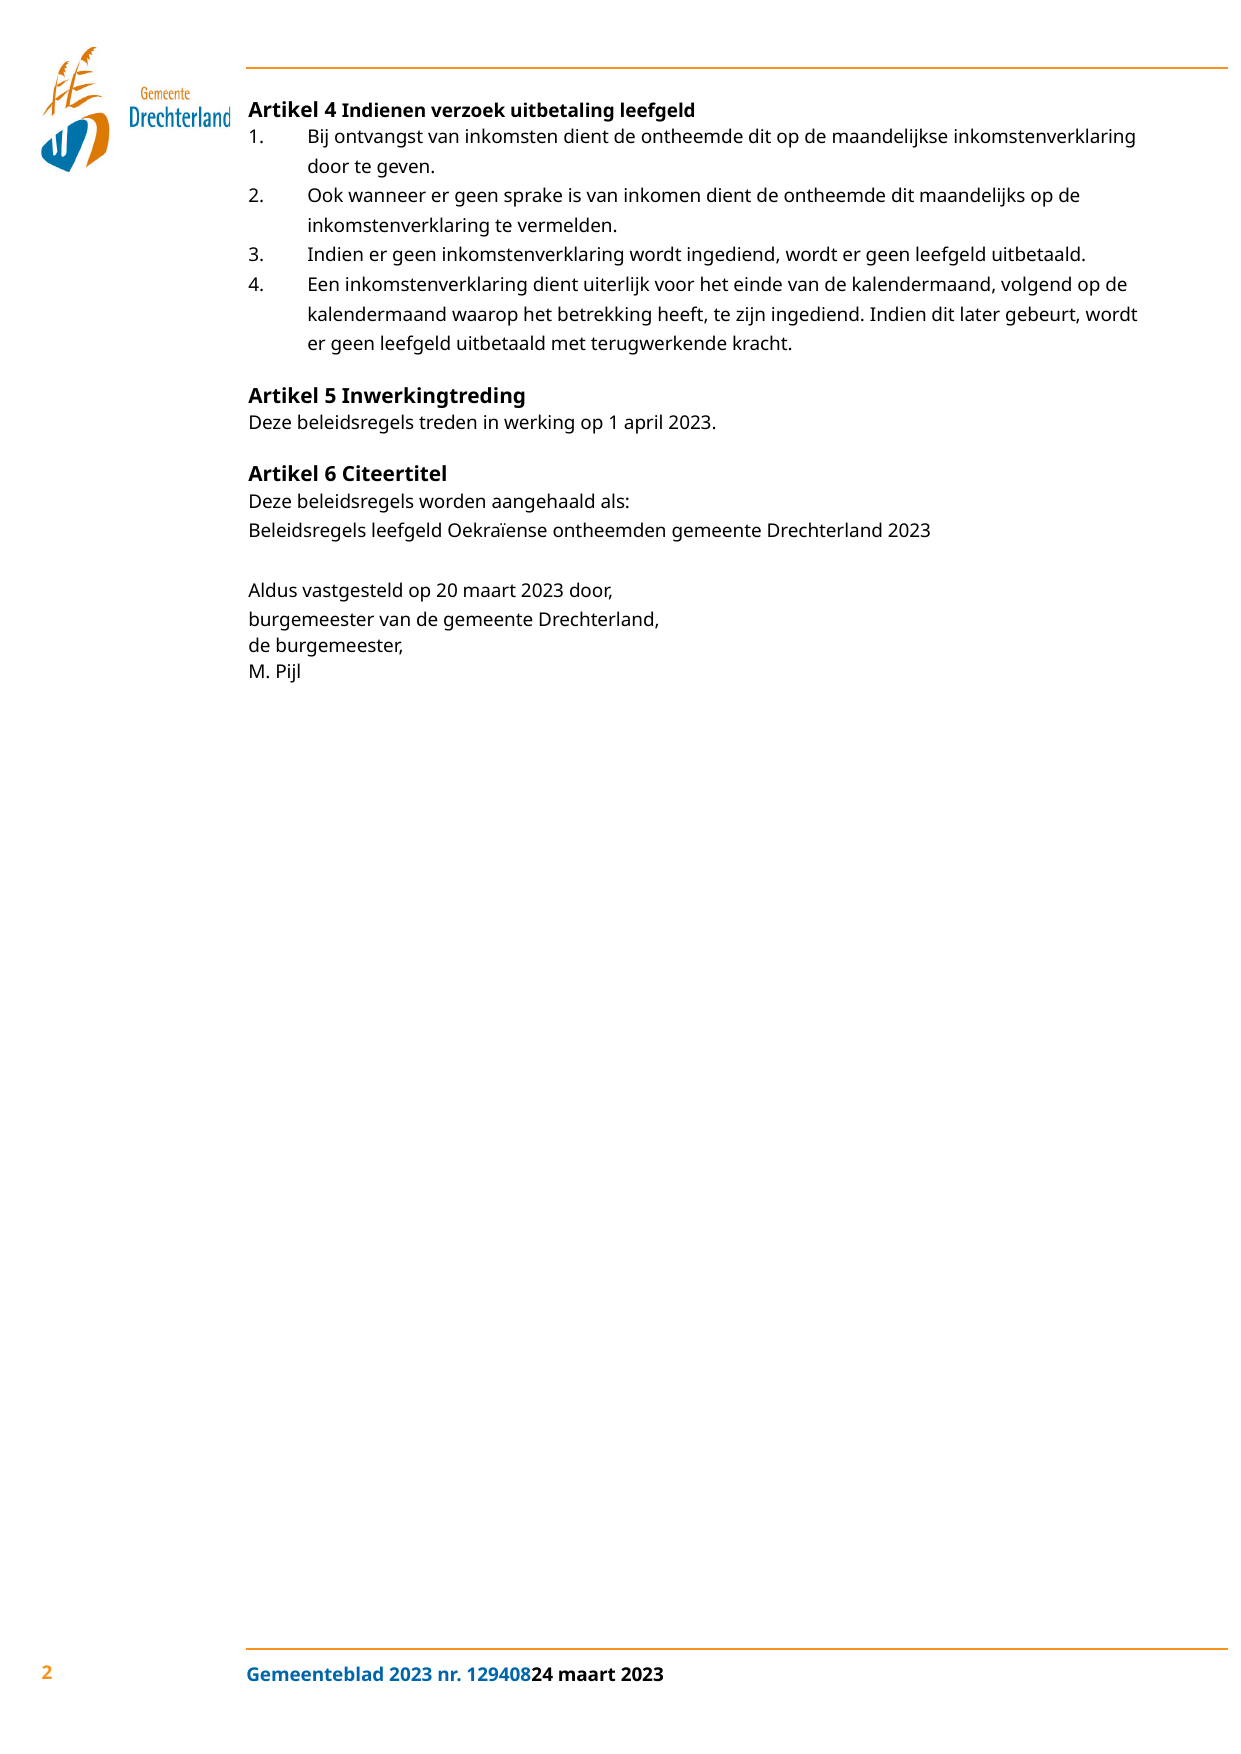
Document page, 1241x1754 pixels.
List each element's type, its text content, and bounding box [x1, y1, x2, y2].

picture [41, 47, 231, 172]
text Artikel 5 Inwerkingtreding [248, 381, 1152, 409]
text Beleidsregels leefgeld Oekraïense ontheemden gemeente Drechterland 2023 [248, 518, 1152, 543]
list Bij ontvangst van inkomsten dient de ontheemde dit op de maandelijkse inkomstenverklaring door te geven. [248, 123, 1152, 178]
text Aldus vastgesteld op 20 maart 2023 door, [248, 577, 1152, 602]
text Artikel 4 Indienen verzoek uitbetaling leefgeld [248, 95, 1152, 123]
text burgemeester van de gemeente Drechterland, [248, 606, 1152, 632]
text Deze beleidsregels treden in werking op 1 april 2023. [248, 409, 1152, 435]
text Deze beleidsregels worden aangehaald als: [248, 488, 1152, 514]
picture [41, 158, 64, 172]
text M. Pijl [248, 658, 1152, 683]
text de burgemeester, [248, 632, 1152, 658]
list Ook wanneer er geen sprake is van inkomen dient de ontheemde dit maandelijks op de inkomstenverklaring te vermelden. [248, 182, 1152, 238]
picture [226, 115, 231, 124]
list Een inkomstenverklaring dient uiterlijk voor het einde van de kalendermaand, volgend op de kalendermaand waarop het betrekking heeft, te zijn ingediend. Indien dit later gebeurt, wordt er geen leefgeld uitbetaald met terugwerkende kracht. [248, 271, 1152, 356]
list Indien er geen inkomstenverklaring wordt ingediend, wordt er geen leefgeld uitbetaald. [248, 242, 1152, 267]
text Artikel 6 Citeertitel [248, 459, 1152, 488]
